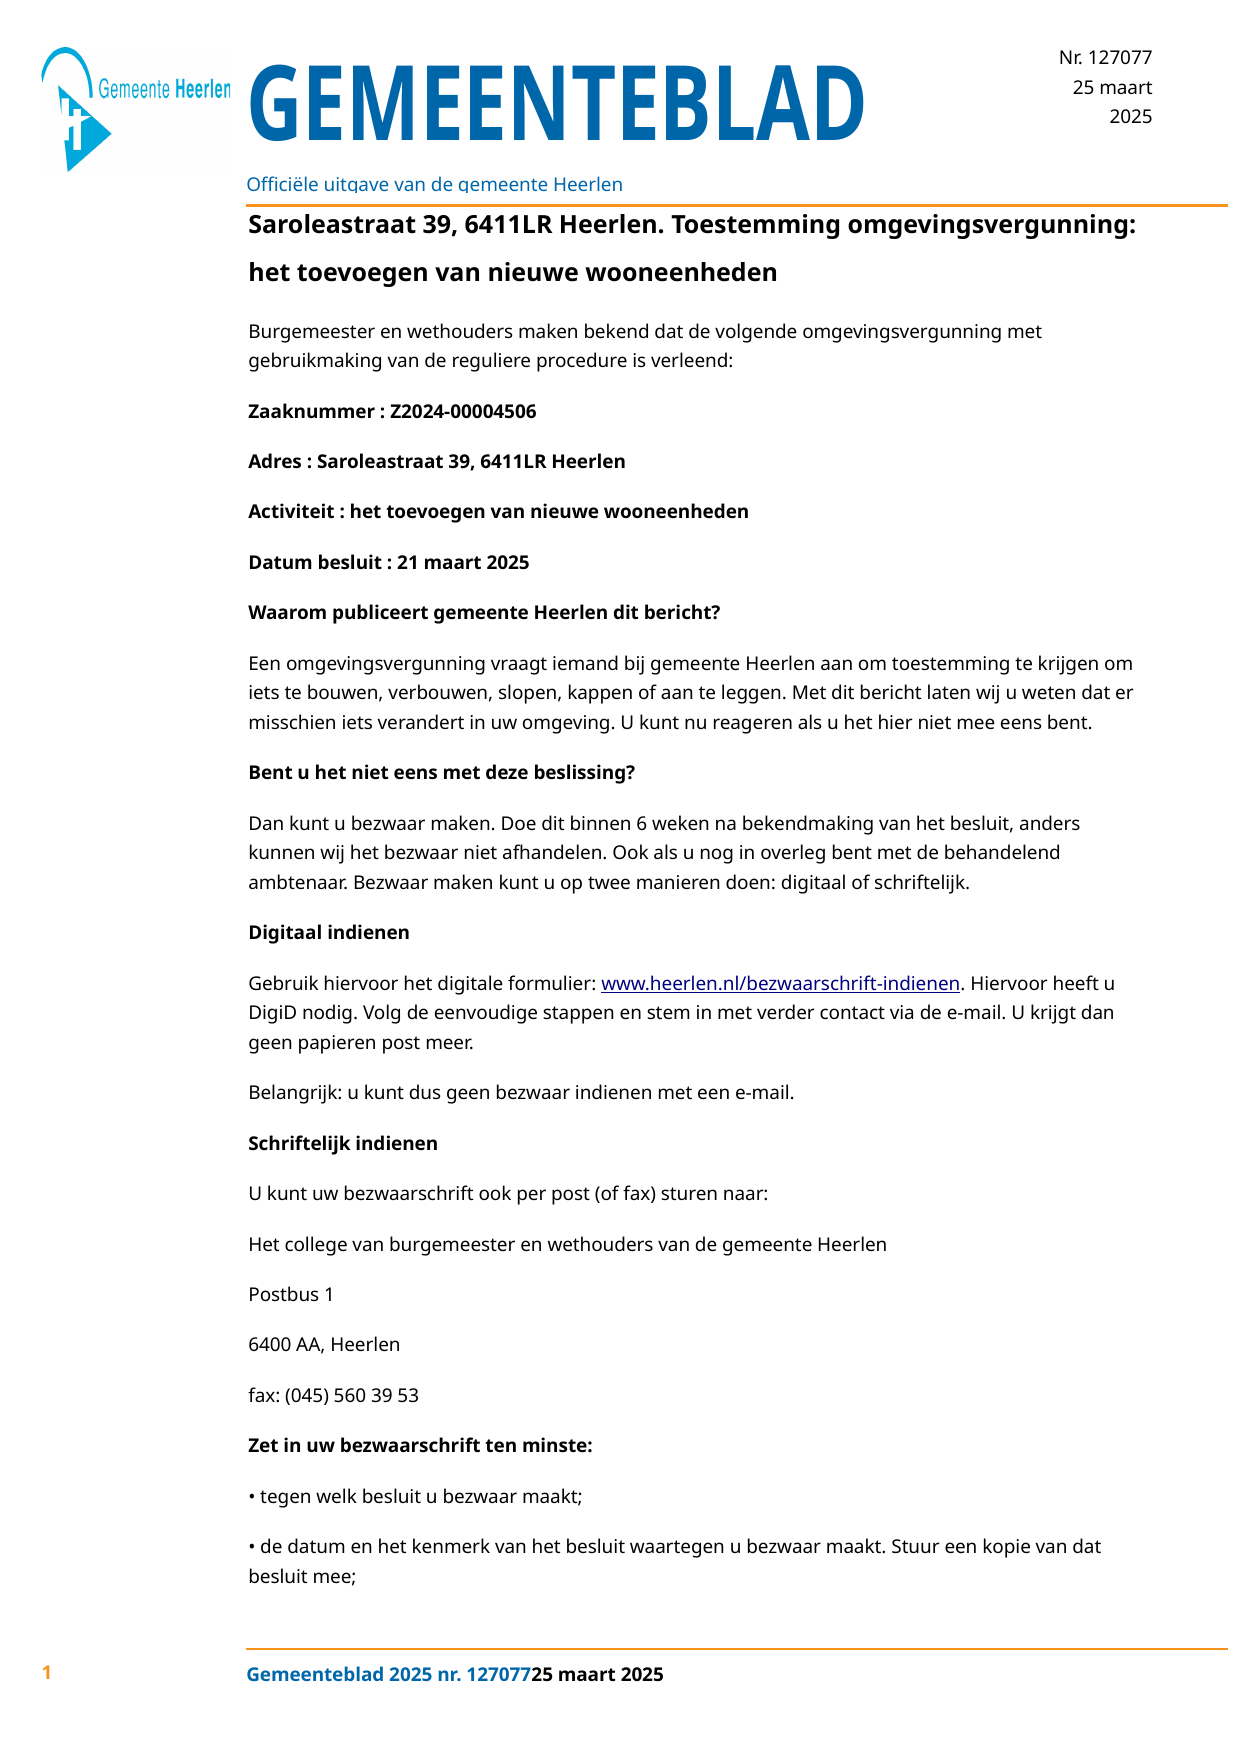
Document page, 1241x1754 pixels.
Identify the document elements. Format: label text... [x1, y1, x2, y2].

text Schriftelijk indienen [248, 1130, 1152, 1156]
text Saroleastraat 39, 6411LR Heerlen. Toestemming omgevingsvergunning: het toevoegen van nieuwe wooneenheden [248, 207, 1152, 288]
text • de datum en het kenmerk van het besluit waartegen u bezwaar maakt. Stuur een kopie van dat besluit mee; [248, 1533, 1152, 1589]
text Dan kunt u bezwaar maken. Doe dit binnen 6 weken na bekendmaking van het besluit, anders kunnen wij het bezwaar niet afhandelen. Ook als u nog in overleg bent met de behandelend ambtenaar. Bezwaar maken kunt u op twee manieren doen: digitaal of schriftelijk. [248, 810, 1152, 895]
text Een omgevingsvergunning vraagt iemand bij gemeente Heerlen aan om toestemming te krijgen om iets te bouwen, verbouwen, slopen, kappen of aan te leggen. Met dit bericht laten wij u weten dat er misschien iets verandert in uw omgeving. U kunt nu reageren als u het hier niet mee eens bent. [248, 650, 1152, 735]
text Digitaal indienen [248, 919, 1152, 945]
picture [41, 47, 231, 172]
text 6400 AA, Heerlen [248, 1332, 1152, 1357]
text U kunt uw bezwaarschrift ook per post (of fax) sturen naar: [248, 1180, 1152, 1206]
text Zaaknummer : Z2024-00004506 [248, 398, 1152, 424]
text fax: (045) 560 39 53 [248, 1382, 1152, 1408]
text Bent u het niet eens met deze beslissing? [248, 759, 1152, 785]
text • tegen welk besluit u bezwaar maakt; [248, 1483, 1152, 1509]
text Het college van burgemeester en wethouders van de gemeente Heerlen [248, 1231, 1152, 1257]
text Datum besluit : 21 maart 2025 [248, 549, 1152, 575]
text Postbus 1 [248, 1281, 1152, 1307]
text Gebruik hiervoor het digitale formulier: www.heerlen.nl/bezwaarschrift-indienen. Hiervoor heeft u DigiD nodig. Volg de eenvoudige stappen en stem in met verder contact via de e-mail. U krijgt dan geen papieren post meer. [248, 970, 1152, 1055]
text Belangrijk: u kunt dus geen bezwaar indienen met een e-mail. [248, 1079, 1152, 1105]
text Burgemeester en wethouders maken bekend dat de volgende omgevingsvergunning met gebruikmaking van de reguliere procedure is verleend: [248, 318, 1152, 373]
text Activiteit : het toevoegen van nieuwe wooneenheden [248, 499, 1152, 524]
text Adres : Saroleastraat 39, 6411LR Heerlen [248, 448, 1152, 474]
picture [41, 47, 59, 70]
text Waarom publiceert gemeente Heerlen dit bericht? [248, 599, 1152, 625]
text Zet in uw bezwaarschrift ten minste: [248, 1432, 1152, 1458]
